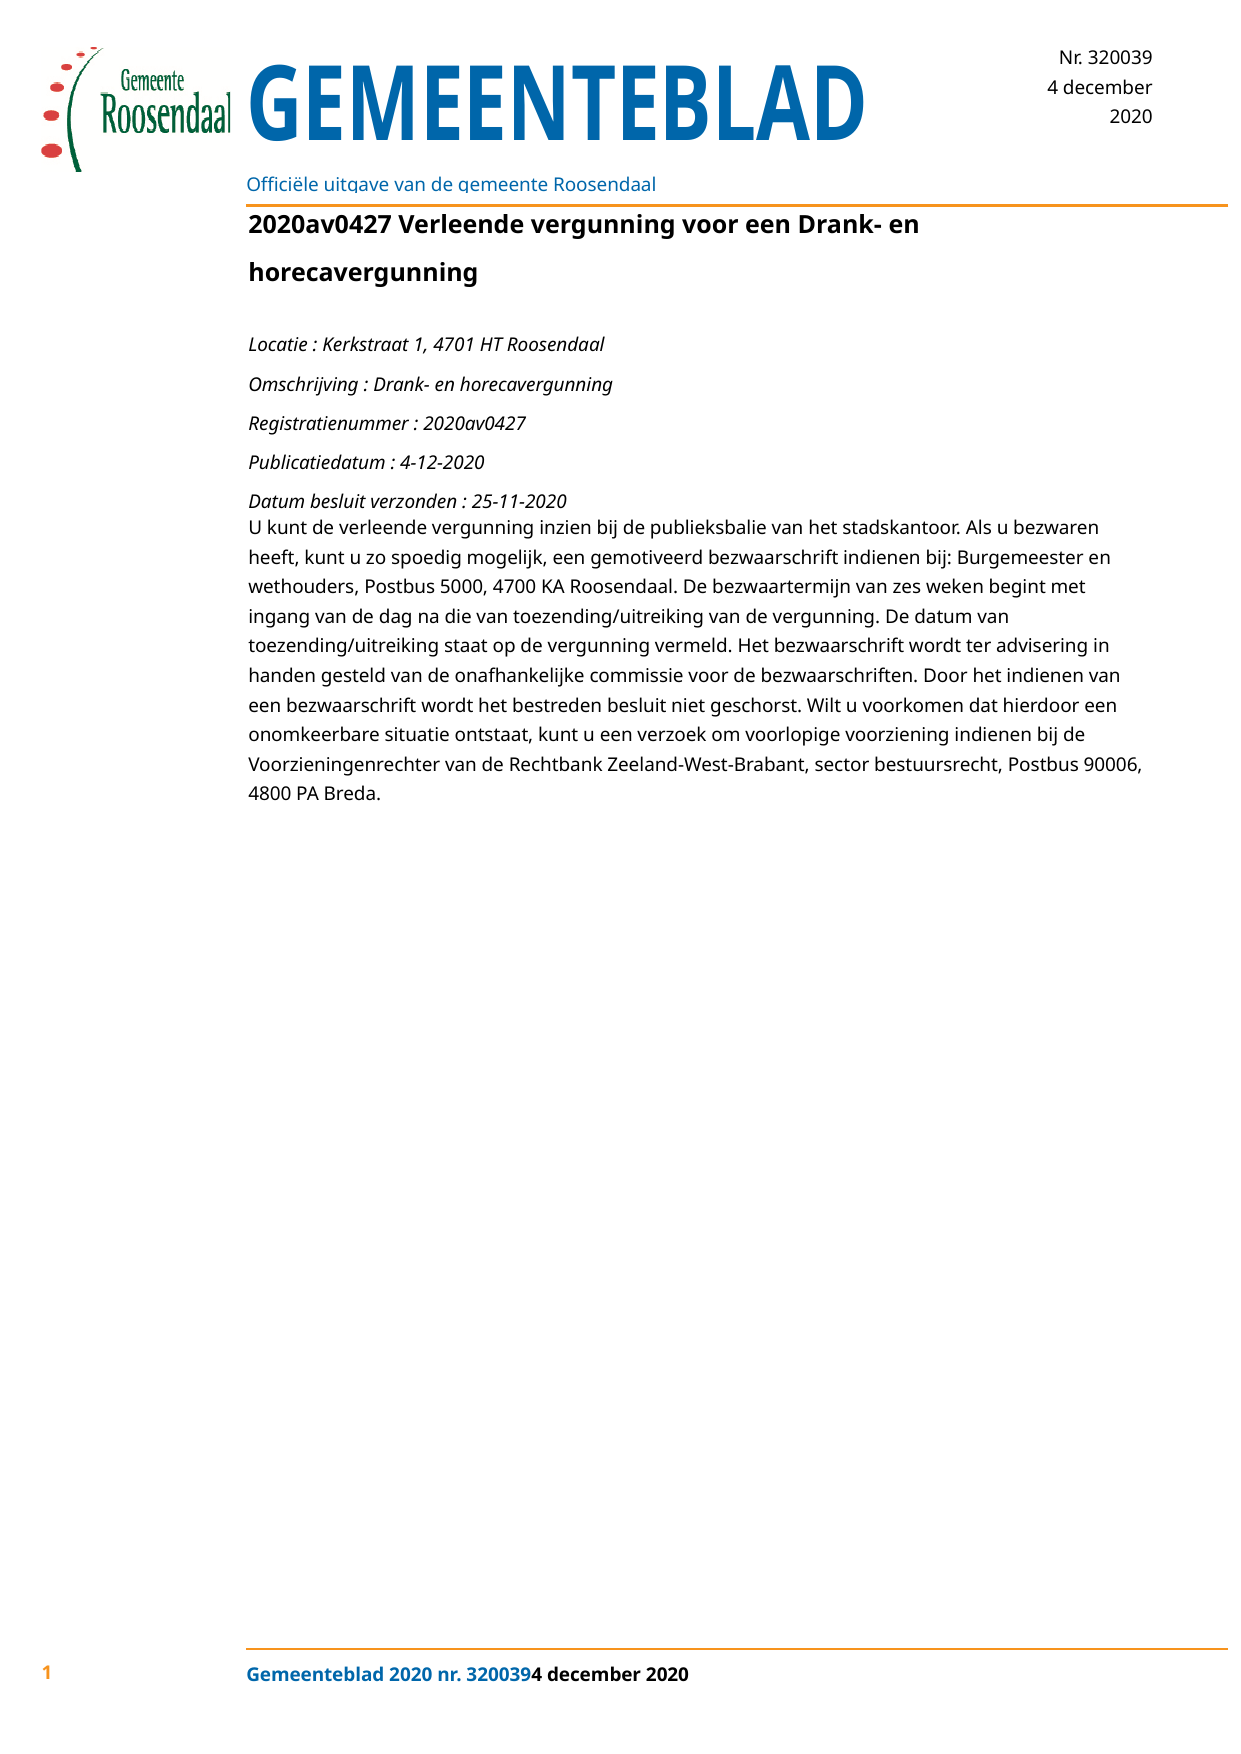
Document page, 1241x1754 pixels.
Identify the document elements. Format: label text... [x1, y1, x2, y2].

text Publicatiedatum : 4-12-2020 [248, 449, 1152, 475]
text Datum besluit verzonden : 25-11-2020 [248, 488, 1152, 514]
text Omschrijving : Drank- en horecavergunning [248, 371, 1152, 396]
text 2020av0427 Verleende vergunning voor een Drank- en horecavergunning [248, 207, 1152, 288]
text Registratienummer : 2020av0427 [248, 410, 1152, 436]
picture [41, 47, 231, 172]
text Locatie : Kerkstraat 1, 4701 HT Roosendaal [248, 331, 1152, 357]
text U kunt de verleende vergunning inzien bij de publieksbalie van het stadskantoor. Als u bezwaren heeft, kunt u zo spoedig mogelijk, een gemotiveerd bezwaarschrift indienen bij: Burgemeester en wethouders, Postbus 5000, 4700 KA Roosendaal. De bezwaartermijn van zes weken begint met ingang van de dag na die van toezending/uitreiking van de vergunning. De datum van toezending/uitreiking staat op de vergunning vermeld. Het bezwaarschrift wordt ter advisering in handen gesteld van de onafhankelijke commissie voor de bezwaarschriften. Door het indienen van een bezwaarschrift wordt het bestreden besluit niet geschorst. Wilt u voorkomen dat hierdoor een onomkeerbare situatie ontstaat, kunt u een verzoek om voorlopige voorziening indienen bij de Voorzieningenrechter van de Rechtbank Zeeland-West-Brabant, sector bestuursrecht, Postbus 90006, 4800 PA Breda. [248, 514, 1152, 806]
